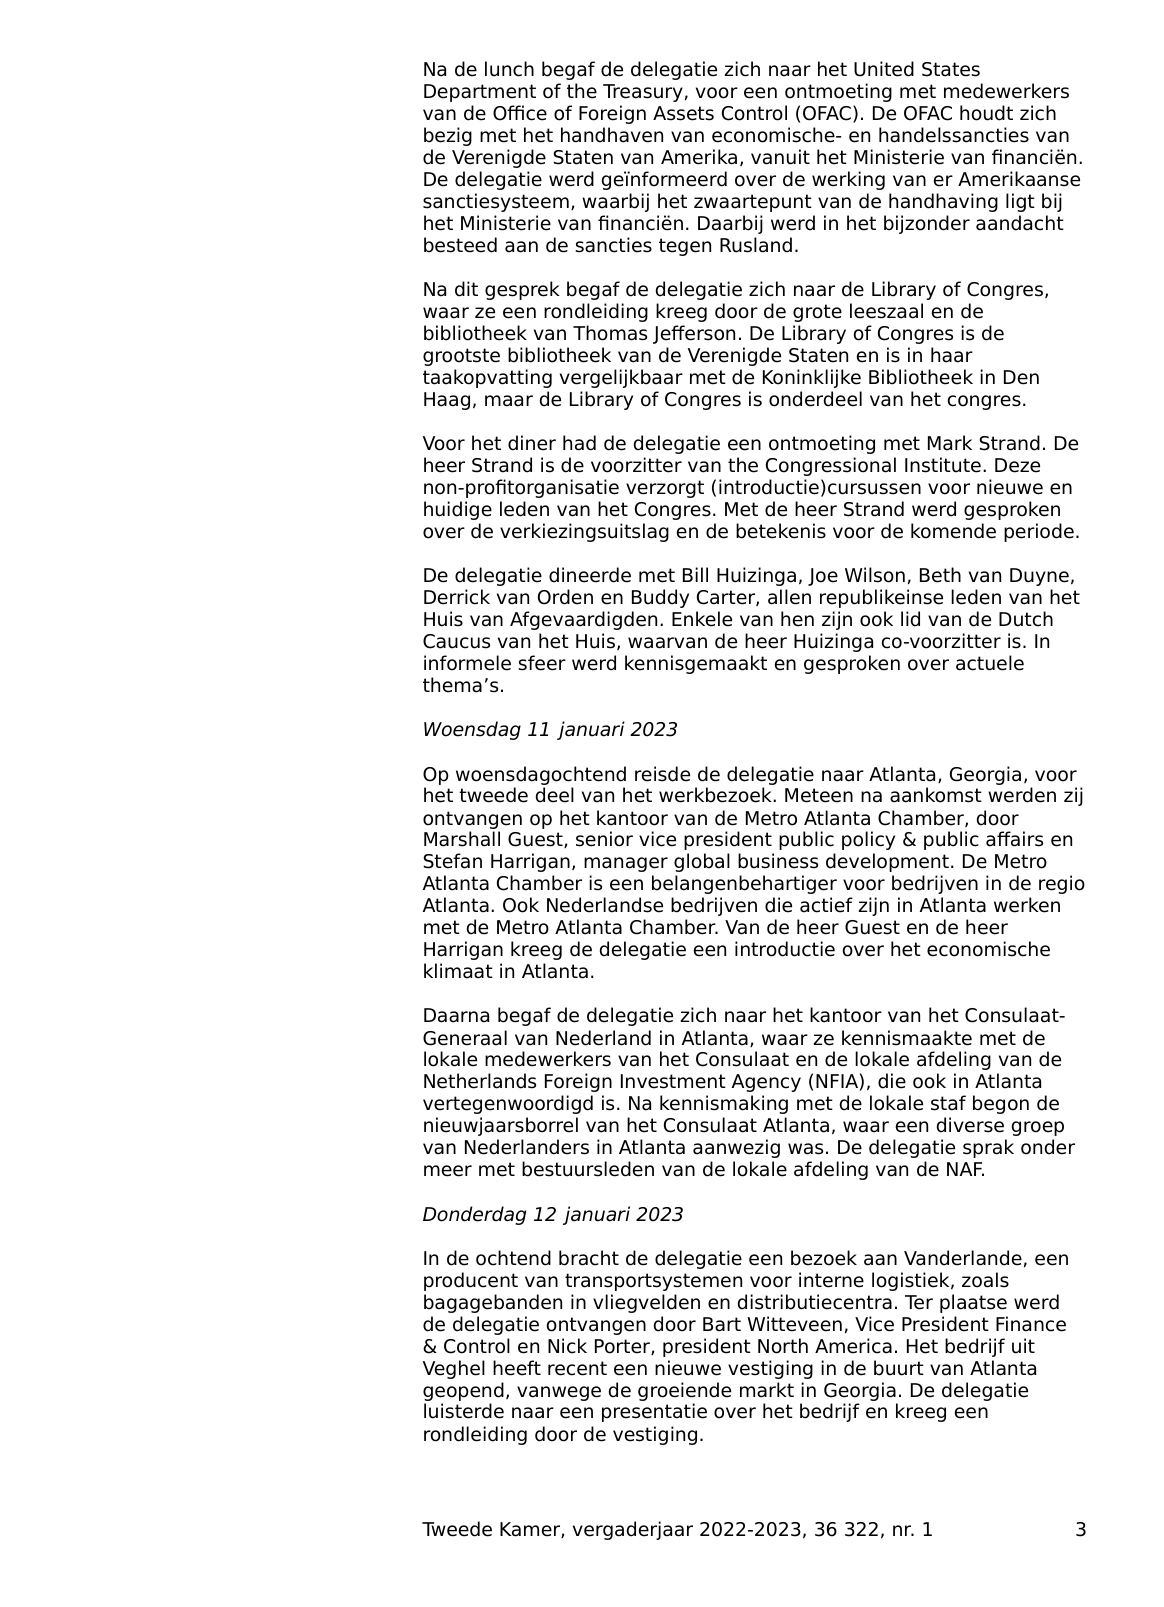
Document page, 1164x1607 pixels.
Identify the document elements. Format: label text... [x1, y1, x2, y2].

text Voor het diner had de delegatie een ontmoeting met Mark Strand. De heer Strand is de voorzitter van the Congressional Institute. Deze non-profitorganisatie verzorgt (introductie)cursussen voor nieuwe en huidige leden van het Congres. Met de heer Strand werd gesproken over de verkiezingsuitslag en de betekenis voor de komende periode. [422, 433, 1087, 543]
subtitle Donderdag 12 januari 2023 [422, 1203, 1087, 1225]
text Na dit gesprek begaf de delegatie zich naar de Library of Congres, waar ze een rondleiding kreeg door de grote leeszaal en de bibliotheek van Thomas Jefferson. De Library of Congres is de grootste bibliotheek van de Verenigde Staten en is in haar taakopvatting vergelijkbaar met de Koninklijke Bibliotheek in Den Haag, maar de Library of Congres is onderdeel van het congres. [422, 279, 1087, 411]
text De delegatie dineerde met Bill Huizinga, Joe Wilson, Beth van Duyne, Derrick van Orden en Buddy Carter, allen republikeinse leden van het Huis van Afgevaardigden. Enkele van hen zijn ook lid van de Dutch Caucus van het Huis, waarvan de heer Huizinga co-voorzitter is. In informele sfeer werd kennisgemaakt en gesproken over actuele thema’s. [422, 565, 1087, 697]
text Op woensdagochtend reisde de delegatie naar Atlanta, Georgia, voor het tweede deel van het werkbezoek. Meteen na aankomst werden zij ontvangen op het kantoor van de Metro Atlanta Chamber, door Marshall Guest, senior vice president public policy & public affairs en Stefan Harrigan, manager global business development. De Metro Atlanta Chamber is een belangenbehartiger voor bedrijven in de regio Atlanta. Ook Nederlandse bedrijven die actief zijn in Atlanta werken met de Metro Atlanta Chamber. Van de heer Guest en de heer Harrigan kreeg de delegatie een introductie over het economische klimaat in Atlanta. [422, 763, 1087, 983]
text Daarna begaf de delegatie zich naar het kantoor van het Consulaat-Generaal van Nederland in Atlanta, waar ze kennismaakte met de lokale medewerkers van het Consulaat en de lokale afdeling van de Netherlands Foreign Investment Agency (NFIA), die ook in Atlanta vertegenwoordigd is. Na kennismaking met de lokale staf begon de nieuwjaarsborrel van het Consulaat Atlanta, waar een diverse groep van Nederlanders in Atlanta aanwezig was. De delegatie sprak onder meer met bestuursleden van de lokale afdeling van de NAF. [422, 1005, 1087, 1181]
text In de ochtend bracht de delegatie een bezoek aan Vanderlande, een producent van transportsystemen voor interne logistiek, zoals bagagebanden in vliegvelden en distributiecentra. Ter plaatse werd de delegatie ontvangen door Bart Witteveen, Vice President Finance & Control en Nick Porter, president North America. Het bedrijf uit Veghel heeft recent een nieuwe vestiging in de buurt van Atlanta geopend, vanwege de groeiende markt in Georgia. De delegatie luisterde naar een presentatie over het bedrijf en kreeg een rondleiding door de vestiging. [422, 1248, 1087, 1445]
subtitle Woensdag 11 januari 2023 [422, 719, 1087, 741]
text Na de lunch begaf de delegatie zich naar het United States Department of the Treasury, voor een ontmoeting met medewerkers van de Office of Foreign Assets Control (OFAC). De OFAC houdt zich bezig met het handhaven van economische- en handelssancties van de Verenigde Staten van Amerika, vanuit het Ministerie van financiën. De delegatie werd geïnformeerd over de werking van er Amerikaanse sanctiesysteem, waarbij het zwaartepunt van de handhaving ligt bij het Ministerie van financiën. Daarbij werd in het bijzonder aandacht besteed aan de sancties tegen Rusland. [422, 59, 1087, 257]
